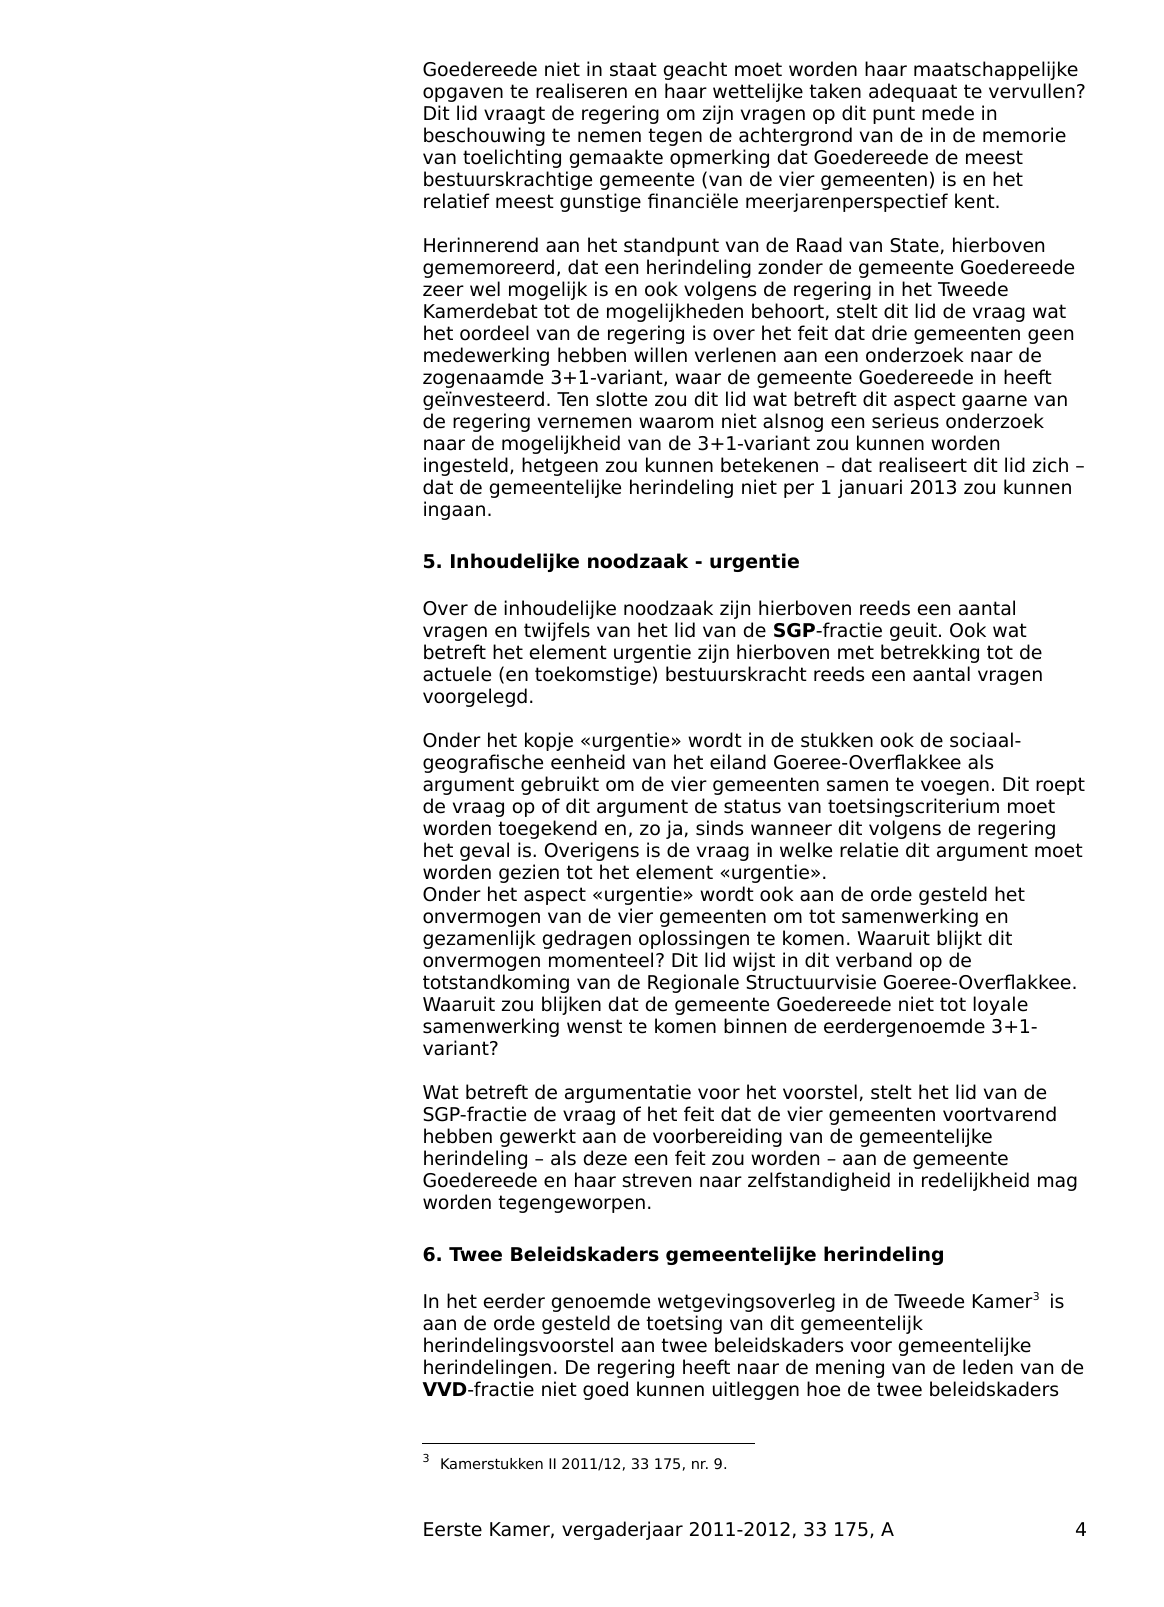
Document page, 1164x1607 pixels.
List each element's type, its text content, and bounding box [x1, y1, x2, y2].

text Kamerstukken II 2011/12, 33 175, nr. 9. [422, 1452, 1087, 1474]
text Herinnerend aan het standpunt van de Raad van State, hierboven gememoreerd, dat een herindeling zonder de gemeente Goedereede zeer wel mogelijk is en ook volgens de regering in het Tweede Kamerdebat tot de mogelijkheden behoort, stelt dit lid de vraag wat het oordeel van de regering is over het feit dat drie gemeenten geen medewerking hebben willen verlenen aan een onderzoek naar de zogenaamde 3+1-variant, waar de gemeente Goedereede in heeft geïnvesteerd. Ten slotte zou dit lid wat betreft dit aspect gaarne van de regering vernemen waarom niet alsnog een serieus onderzoek naar de mogelijkheid van de 3+1-variant zou kunnen worden ingesteld, hetgeen zou kunnen betekenen – dat realiseert dit lid zich – dat de gemeentelijke herindeling niet per 1 januari 2013 zou kunnen ingaan. [422, 235, 1087, 521]
text In het eerder genoemde wetgevingsoverleg in de Tweede Kamer is aan de orde gesteld de toetsing van dit gemeentelijk herindelingsvoorstel aan twee beleidskaders voor gemeentelijke herindelingen. De regering heeft naar de mening van de leden van de VVD-fractie niet goed kunnen uitleggen hoe de twee beleidskaders [422, 1291, 1087, 1401]
subtitle 5. Inhoudelijke noodzaak - urgentie [422, 551, 1087, 573]
subtitle 6. Twee Beleidskaders gemeentelijke herindeling [422, 1244, 1087, 1266]
text Goedereede niet in staat geacht moet worden haar maatschappelijke opgaven te realiseren en haar wettelijke taken adequaat te vervullen? Dit lid vraagt de regering om zijn vragen op dit punt mede in beschouwing te nemen tegen de achtergrond van de in de memorie van toelichting gemaakte opmerking dat Goedereede de meest bestuurskrachtige gemeente (van de vier gemeenten) is en het relatief meest gunstige financiële meerjarenperspectief kent. [422, 59, 1087, 213]
text Over de inhoudelijke noodzaak zijn hierboven reeds een aantal vragen en twijfels van het lid van de SGP-fractie geuit. Ook wat betreft het element urgentie zijn hierboven met betrekking tot de actuele (en toekomstige) bestuurskracht reeds een aantal vragen voorgelegd. [422, 598, 1087, 708]
text Onder het aspect «urgentie» wordt ook aan de orde gesteld het onvermogen van de vier gemeenten om tot samenwerking en gezamenlijk gedragen oplossingen te komen. Waaruit blijkt dit onvermogen momenteel? Dit lid wijst in dit verband op de totstandkoming van de Regionale Structuurvisie Goeree-Overflakkee. Waaruit zou blijken dat de gemeente Goedereede niet tot loyale samenwerking wenst te komen binnen de eerdergenoemde 3+1-variant? [422, 884, 1087, 1059]
text Wat betreft de argumentatie voor het voorstel, stelt het lid van de SGP-fractie de vraag of het feit dat de vier gemeenten voortvarend hebben gewerkt aan de voorbereiding van de gemeentelijke herindeling – als deze een feit zou worden – aan de gemeente Goedereede en haar streven naar zelfstandigheid in redelijkheid mag worden tegengeworpen. [422, 1082, 1087, 1214]
text Onder het kopje «urgentie» wordt in de stukken ook de sociaal-geografische eenheid van het eiland Goeree-Overflakkee als argument gebruikt om de vier gemeenten samen te voegen. Dit roept de vraag op of dit argument de status van toetsingscriterium moet worden toegekend en, zo ja, sinds wanneer dit volgens de regering het geval is. Overigens is de vraag in welke relatie dit argument moet worden gezien tot het element «urgentie». [422, 730, 1087, 884]
